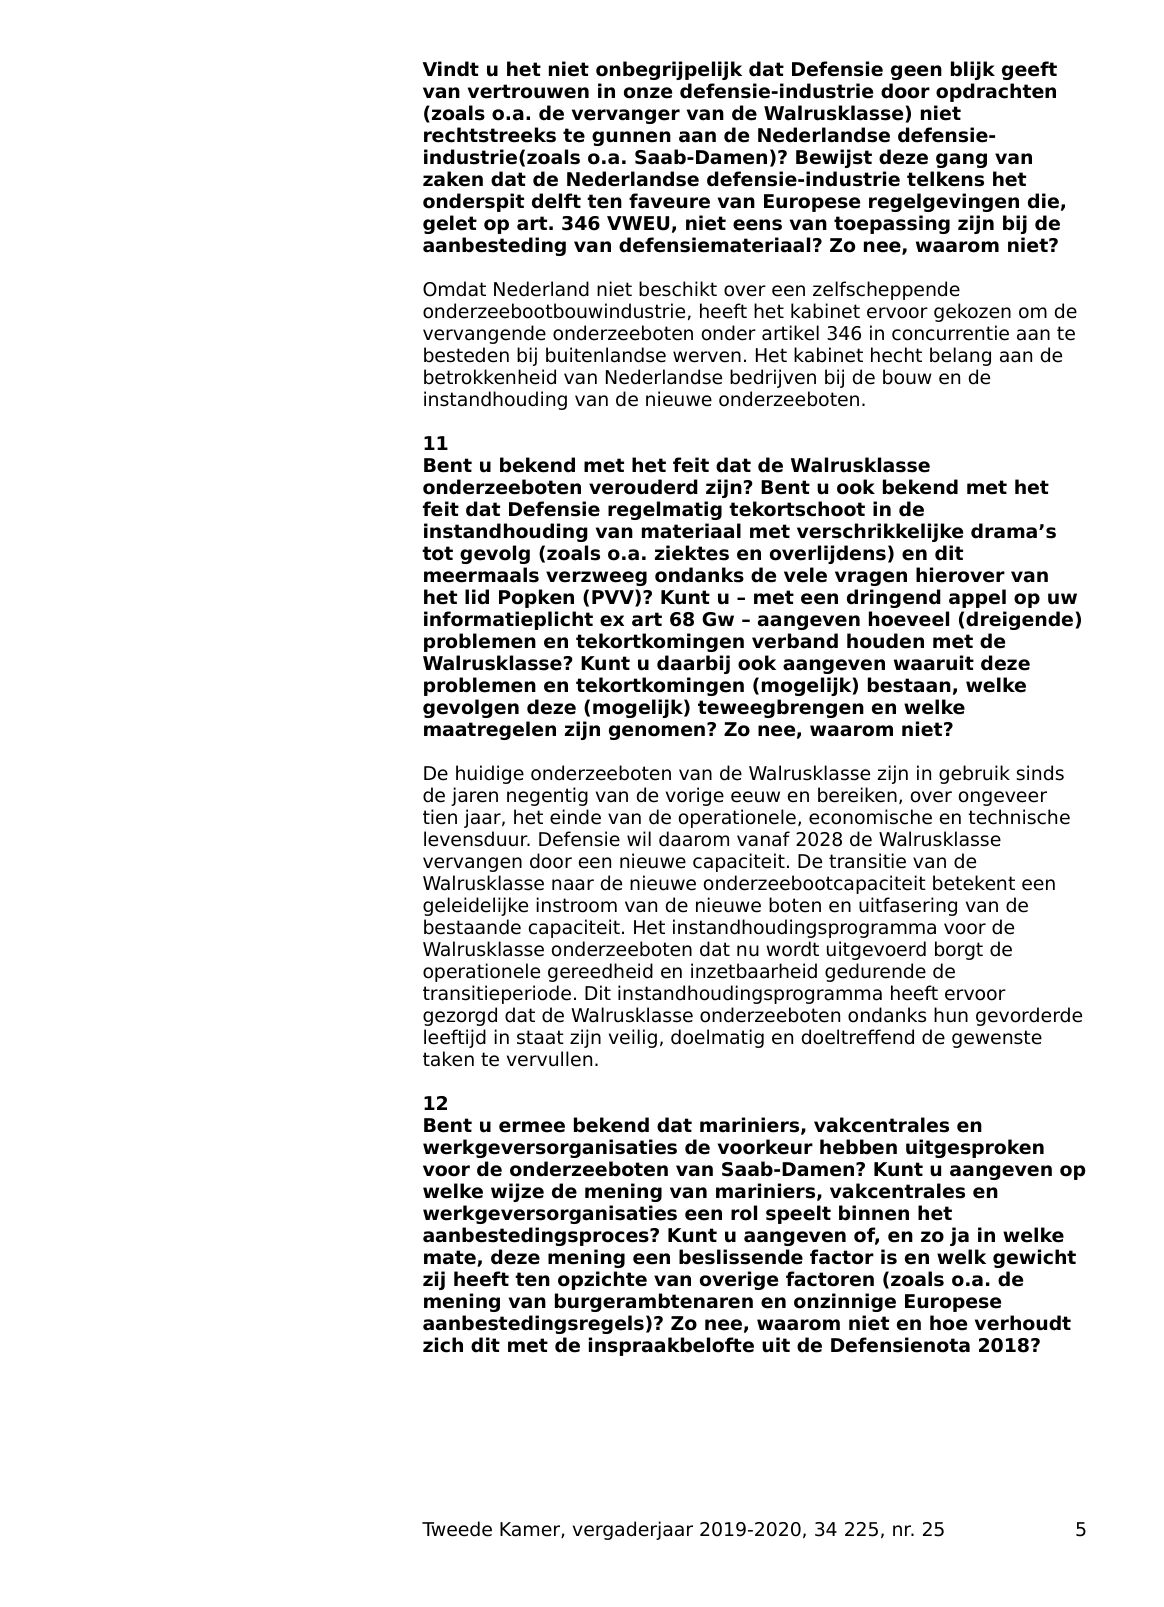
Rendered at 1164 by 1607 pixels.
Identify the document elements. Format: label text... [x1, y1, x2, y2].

text Bent u bekend met het feit dat de Walrusklasse onderzeeboten verouderd zijn? Bent u ook bekend met het feit dat Defensie regelmatig tekortschoot in de instandhouding van materiaal met verschrikkelijke drama’s tot gevolg (zoals o.a. ziektes en overlijdens) en dit meermaals verzweeg ondanks de vele vragen hierover van het lid Popken (PVV)? Kunt u – met een dringend appel op uw informatieplicht ex art 68 Gw – aangeven hoeveel (dreigende) problemen en tekortkomingen verband houden met de Walrusklasse? Kunt u daarbij ook aangeven waaruit deze problemen en tekortkomingen (mogelijk) bestaan, welke gevolgen deze (mogelijk) teweegbrengen en welke maatregelen zijn genomen? Zo nee, waarom niet? [422, 455, 1087, 741]
text Bent u ermee bekend dat mariniers, vakcentrales en werkgeversorganisaties de voorkeur hebben uitgesproken voor de onderzeeboten van Saab-Damen? Kunt u aangeven op welke wijze de mening van mariniers, vakcentrales en werkgeversorganisaties een rol speelt binnen het aanbestedingsproces? Kunt u aangeven of, en zo ja in welke mate, deze mening een beslissende factor is en welk gewicht zij heeft ten opzichte van overige factoren (zoals o.a. de mening van burgerambtenaren en onzinnige Europese aanbestedingsregels)? Zo nee, waarom niet en hoe verhoudt zich dit met de inspraakbelofte uit de Defensienota 2018? [422, 1115, 1087, 1357]
text Vindt u het niet onbegrijpelijk dat Defensie geen blijk geeft van vertrouwen in onze defensie-industrie door opdrachten (zoals o.a. de vervanger van de Walrusklasse) niet rechtstreeks te gunnen aan de Nederlandse defensie-industrie(zoals o.a. Saab-Damen)? Bewijst deze gang van zaken dat de Nederlandse defensie-industrie telkens het onderspit delft ten faveure van Europese regelgevingen die, gelet op art. 346 VWEU, niet eens van toepassing zijn bij de aanbesteding van defensiemateriaal? Zo nee, waarom niet? [422, 59, 1087, 257]
text 12 [422, 1093, 1087, 1115]
text De huidige onderzeeboten van de Walrusklasse zijn in gebruik sinds de jaren negentig van de vorige eeuw en bereiken, over ongeveer tien jaar, het einde van de operationele, economische en technische levensduur. Defensie wil daarom vanaf 2028 de Walrusklasse vervangen door een nieuwe capaciteit. De transitie van de Walrusklasse naar de nieuwe onderzeebootcapaciteit betekent een geleidelijke instroom van de nieuwe boten en uitfasering van de bestaande capaciteit. Het instandhoudingsprogramma voor de Walrusklasse onderzeeboten dat nu wordt uitgevoerd borgt de operationele gereedheid en inzetbaarheid gedurende de transitieperiode. Dit instandhoudingsprogramma heeft ervoor gezorgd dat de Walrusklasse onderzeeboten ondanks hun gevorderde leeftijd in staat zijn veilig, doelmatig en doeltreffend de gewenste taken te vervullen. [422, 763, 1087, 1071]
text Omdat Nederland niet beschikt over een zelfscheppende onderzeebootbouwindustrie, heeft het kabinet ervoor gekozen om de vervangende onderzeeboten onder artikel 346 in concurrentie aan te besteden bij buitenlandse werven. Het kabinet hecht belang aan de betrokkenheid van Nederlandse bedrijven bij de bouw en de instandhouding van de nieuwe onderzeeboten. [422, 279, 1087, 411]
text 11 [422, 433, 1087, 455]
